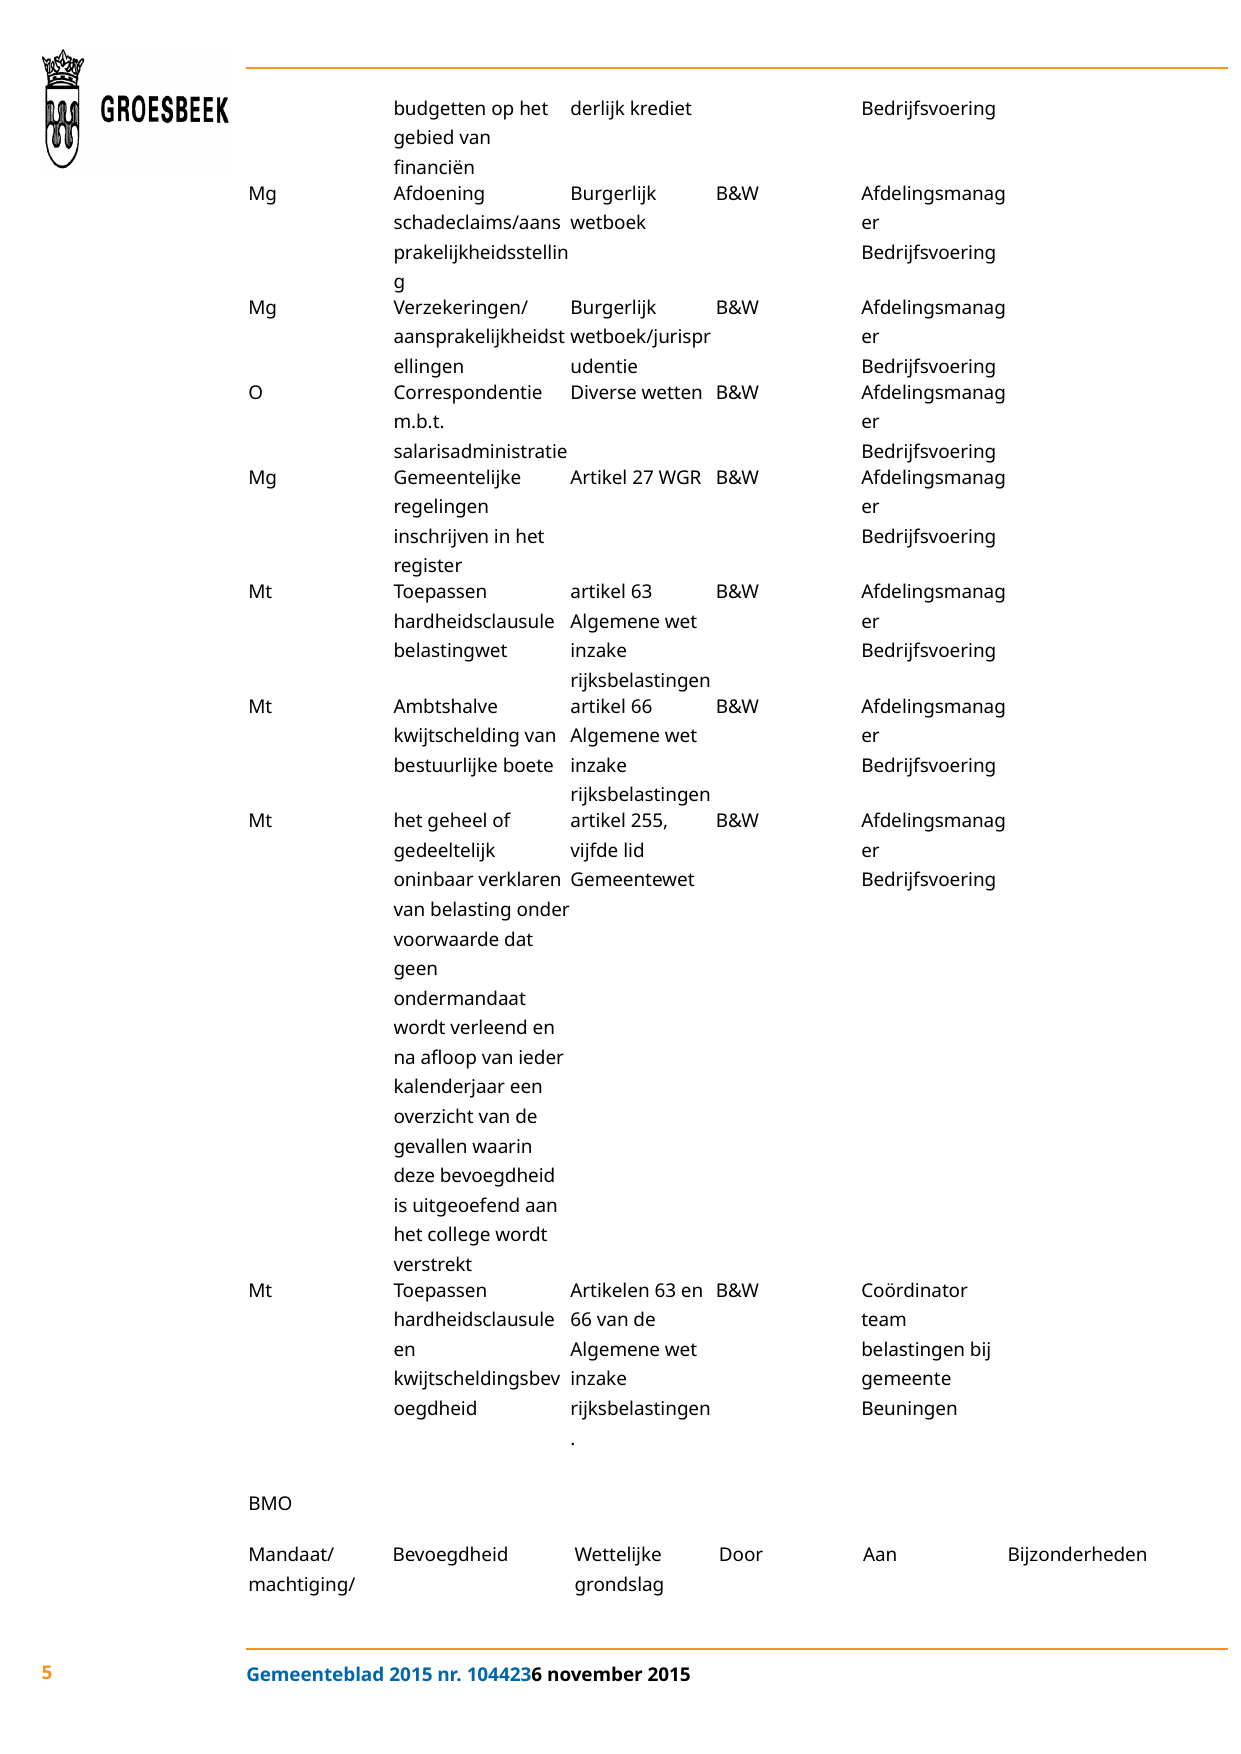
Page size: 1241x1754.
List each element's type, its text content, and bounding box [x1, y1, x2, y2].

table_cell B&W [716, 464, 861, 578]
picture [41, 47, 231, 172]
table_header Wettelijke grondslag [574, 1541, 719, 1597]
table_cell Mt [248, 1277, 393, 1451]
table_cell Afdelingsmanager Bedrijfsvoering [861, 464, 1006, 578]
table_cell [1006, 294, 1152, 379]
table_cell B&W [716, 379, 861, 464]
table_cell B&W [716, 808, 861, 1277]
table_cell Toepassen hardheidsclausule belastingwet [393, 579, 570, 693]
table_cell [1006, 579, 1152, 693]
table_cell [1006, 180, 1152, 294]
table_cell Gemeentelijke regelingen inschrijven in het register [393, 464, 570, 578]
table_cell Afdelingsmanager Bedrijfsvoering [861, 180, 1006, 294]
table_header Aan [863, 1541, 1007, 1597]
text BMO [248, 1490, 1152, 1516]
table_cell artikel 63 Algemene wet inzake rijksbelastingen [570, 579, 716, 693]
table_cell het geheel of gedeeltelijk oninbaar verklaren van belasting onder voorwaarde dat geen ondermandaat wordt verleend en na afloop van ieder kalenderjaar een overzicht van de gevallen waarin deze bevoegdheid is uitgeoefend aan het college wordt verstrekt [393, 808, 570, 1277]
table_cell Mg [248, 180, 393, 294]
table_cell Toepassen hardheidsclausule en kwijtscheldingsbevoegdheid [393, 1277, 570, 1451]
table_cell Artikelen 63 en 66 van de Algemene wet inzake rijksbelastingen. [570, 1277, 716, 1451]
table_cell Burgerlijk wetboek [570, 180, 716, 294]
table_cell B&W [716, 180, 861, 294]
table_cell Afdelingsmanager Bedrijfsvoering [861, 808, 1006, 1277]
table_cell Diverse wetten [570, 379, 716, 464]
table_cell B&W [716, 1277, 861, 1451]
table_cell [716, 95, 861, 180]
table_header Door [719, 1541, 863, 1597]
table_cell Bedrijfsvoering [861, 95, 1006, 180]
table_header Mandaat/ machtiging/ [248, 1541, 392, 1597]
table_cell artikel 255, vijfde lid Gemeentewet [570, 808, 716, 1277]
table_cell Mt [248, 693, 393, 807]
table_header Bijzonderheden [1007, 1541, 1152, 1597]
table_cell B&W [716, 693, 861, 807]
table_cell [1006, 464, 1152, 578]
table_header Bevoegdheid [392, 1541, 574, 1597]
table_cell [1006, 95, 1152, 180]
table_cell [1006, 1277, 1152, 1451]
table_cell Artikel 27 WGR [570, 464, 716, 578]
table_cell [1006, 808, 1152, 1277]
table_cell Coördinator team belastingen bij gemeente Beuningen [861, 1277, 1006, 1451]
table_cell budgetten op het gebied van financiën [393, 95, 570, 180]
table_cell Afdelingsmanager Bedrijfsvoering [861, 379, 1006, 464]
table_cell Mg [248, 464, 393, 578]
table_cell O [248, 379, 393, 464]
table_cell B&W [716, 294, 861, 379]
table_cell Afdelingsmanager Bedrijfsvoering [861, 693, 1006, 807]
table_cell B&W [716, 579, 861, 693]
table_cell Afdelingsmanager Bedrijfsvoering [861, 579, 1006, 693]
table_cell Correspondentie m.b.t. salarisadministratie [393, 379, 570, 464]
table_cell [248, 95, 393, 180]
table_cell Afdelingsmanager Bedrijfsvoering [861, 294, 1006, 379]
table_cell [1006, 379, 1152, 464]
table_cell Burgerlijk wetboek/jurisprudentie [570, 294, 716, 379]
table_cell derlijk krediet [570, 95, 716, 180]
table_cell artikel 66 Algemene wet inzake rijksbelastingen [570, 693, 716, 807]
table_cell Mg [248, 294, 393, 379]
table_cell Ambtshalve kwijtschelding van bestuurlijke boete [393, 693, 570, 807]
table_cell [1006, 693, 1152, 807]
table_cell Verzekeringen/aansprakelijkheidstellingen [393, 294, 570, 379]
table_cell Mt [248, 808, 393, 1277]
table_cell Afdoening schadeclaims/aansprakelijkheidsstelling [393, 180, 570, 294]
table_cell Mt [248, 579, 393, 693]
